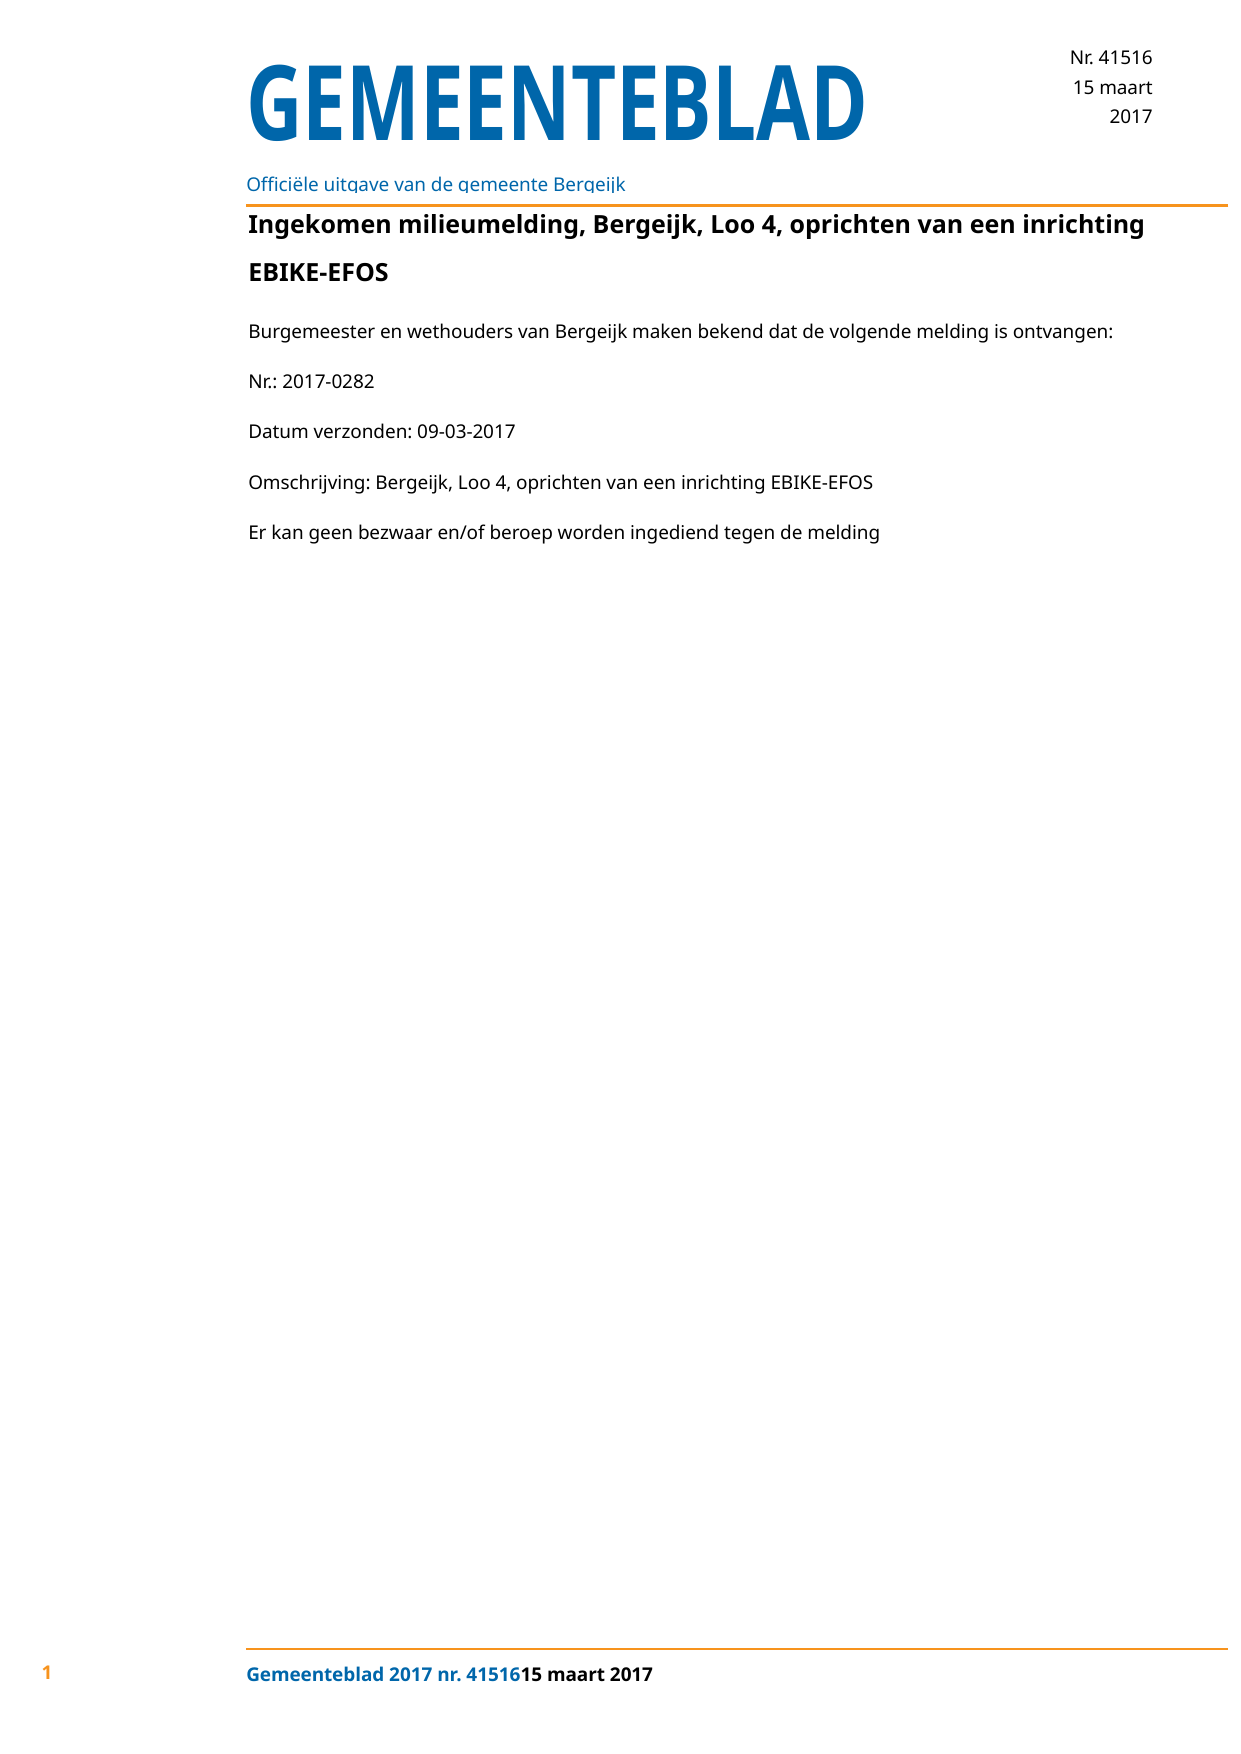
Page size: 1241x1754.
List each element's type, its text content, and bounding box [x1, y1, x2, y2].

text Datum verzonden: 09-03-2017 [248, 419, 1152, 444]
text Omschrijving: Bergeijk, Loo 4, oprichten van een inrichting EBIKE-EFOS [248, 469, 1152, 495]
text Nr.: 2017-0282 [248, 368, 1152, 394]
picture [41, 47, 231, 172]
text Burgemeester en wethouders van Bergeijk maken bekend dat de volgende melding is ontvangen: [248, 318, 1152, 344]
text Er kan geen bezwaar en/of beroep worden ingediend tegen de melding [248, 519, 1152, 545]
text Ingekomen milieumelding, Bergeijk, Loo 4, oprichten van een inrichting EBIKE-EFOS [248, 207, 1152, 288]
